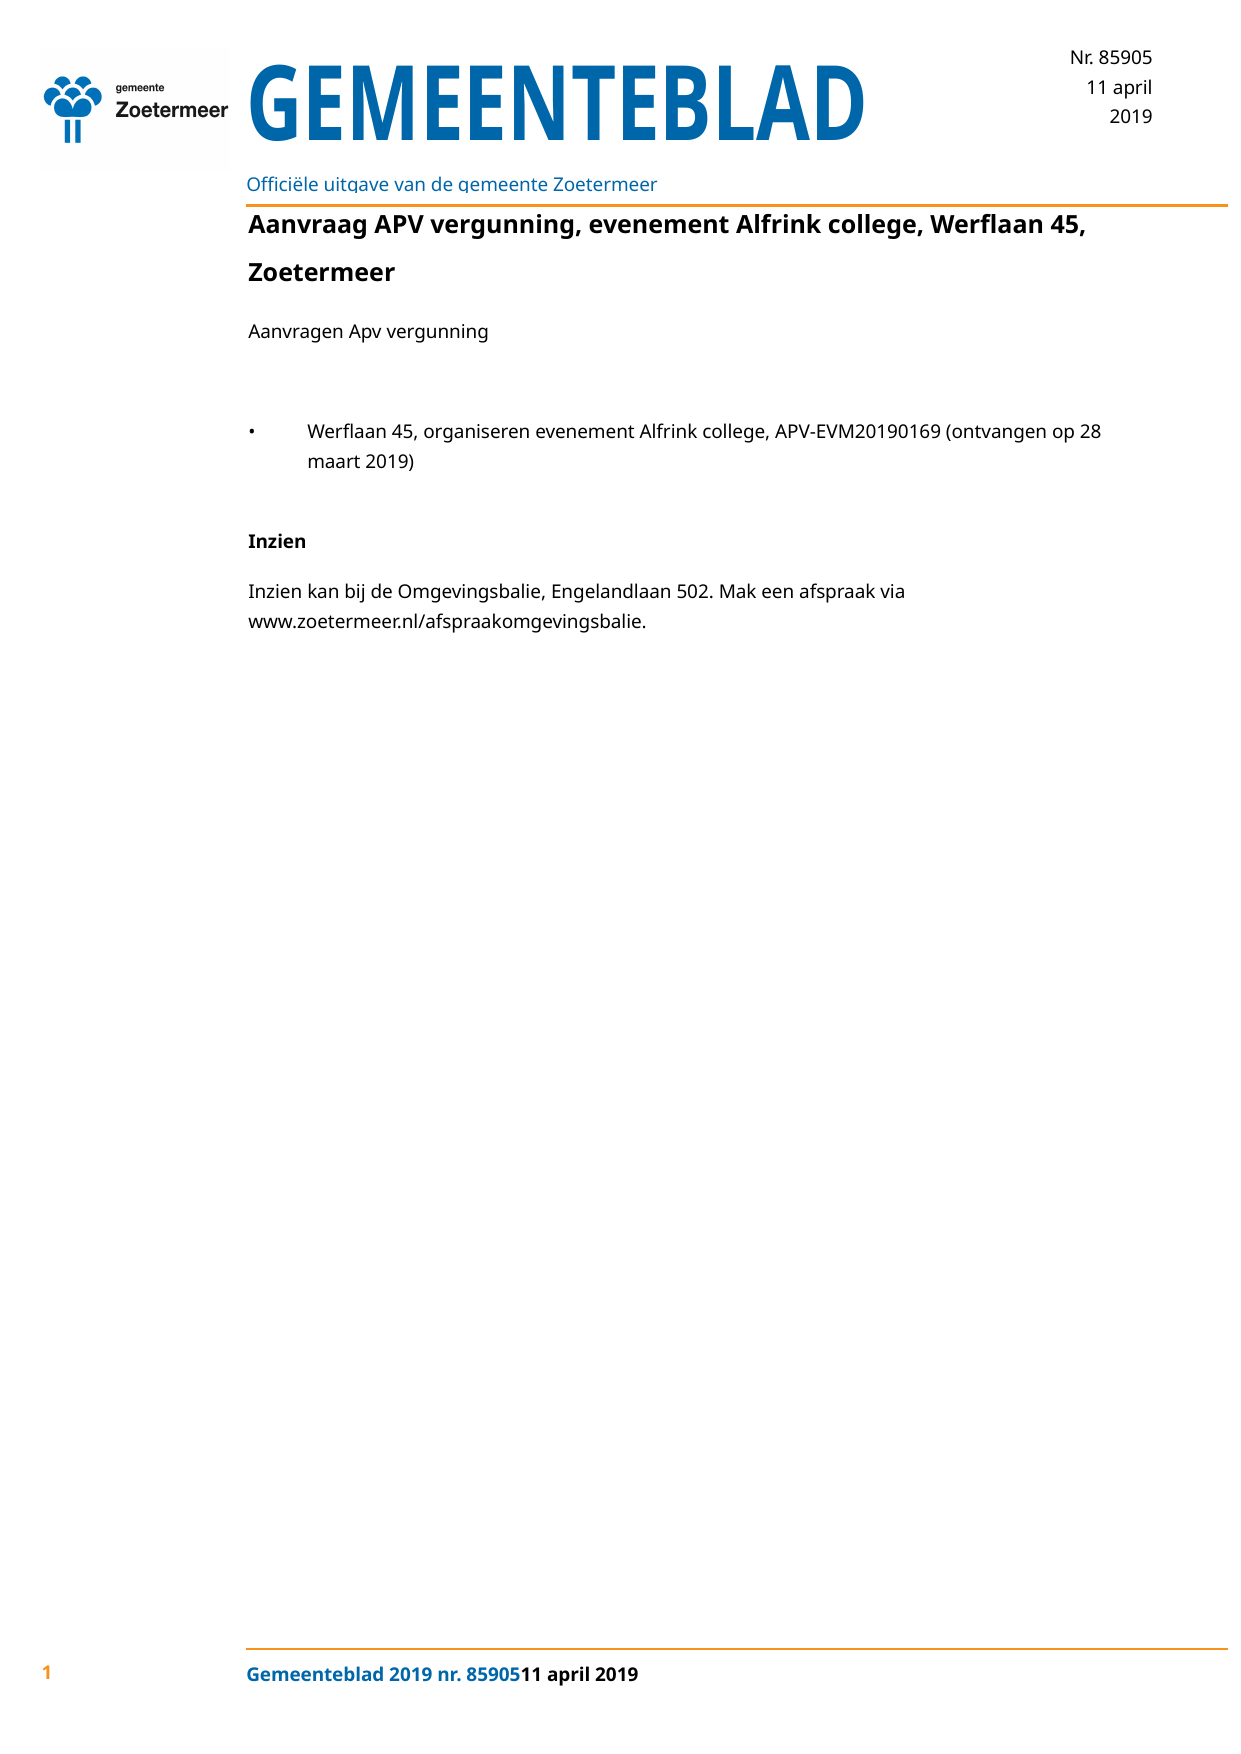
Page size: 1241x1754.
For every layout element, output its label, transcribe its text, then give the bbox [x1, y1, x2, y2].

text Inzien [248, 528, 1152, 554]
text Inzien kan bij de Omgevingsbalie, Engelandlaan 502. Mak een afspraak via www.zoetermeer.nl/afspraakomgevingsbalie. [248, 579, 1152, 634]
text Aanvraag APV vergunning, evenement Alfrink college, Werflaan 45, Zoetermeer [248, 207, 1152, 288]
picture [41, 47, 231, 172]
text Aanvragen Apv vergunning [248, 318, 1152, 344]
list Werflaan 45, organiseren evenement Alfrink college, APV-EVM20190169 (ontvangen op 28 maart 2019) [248, 419, 1152, 474]
